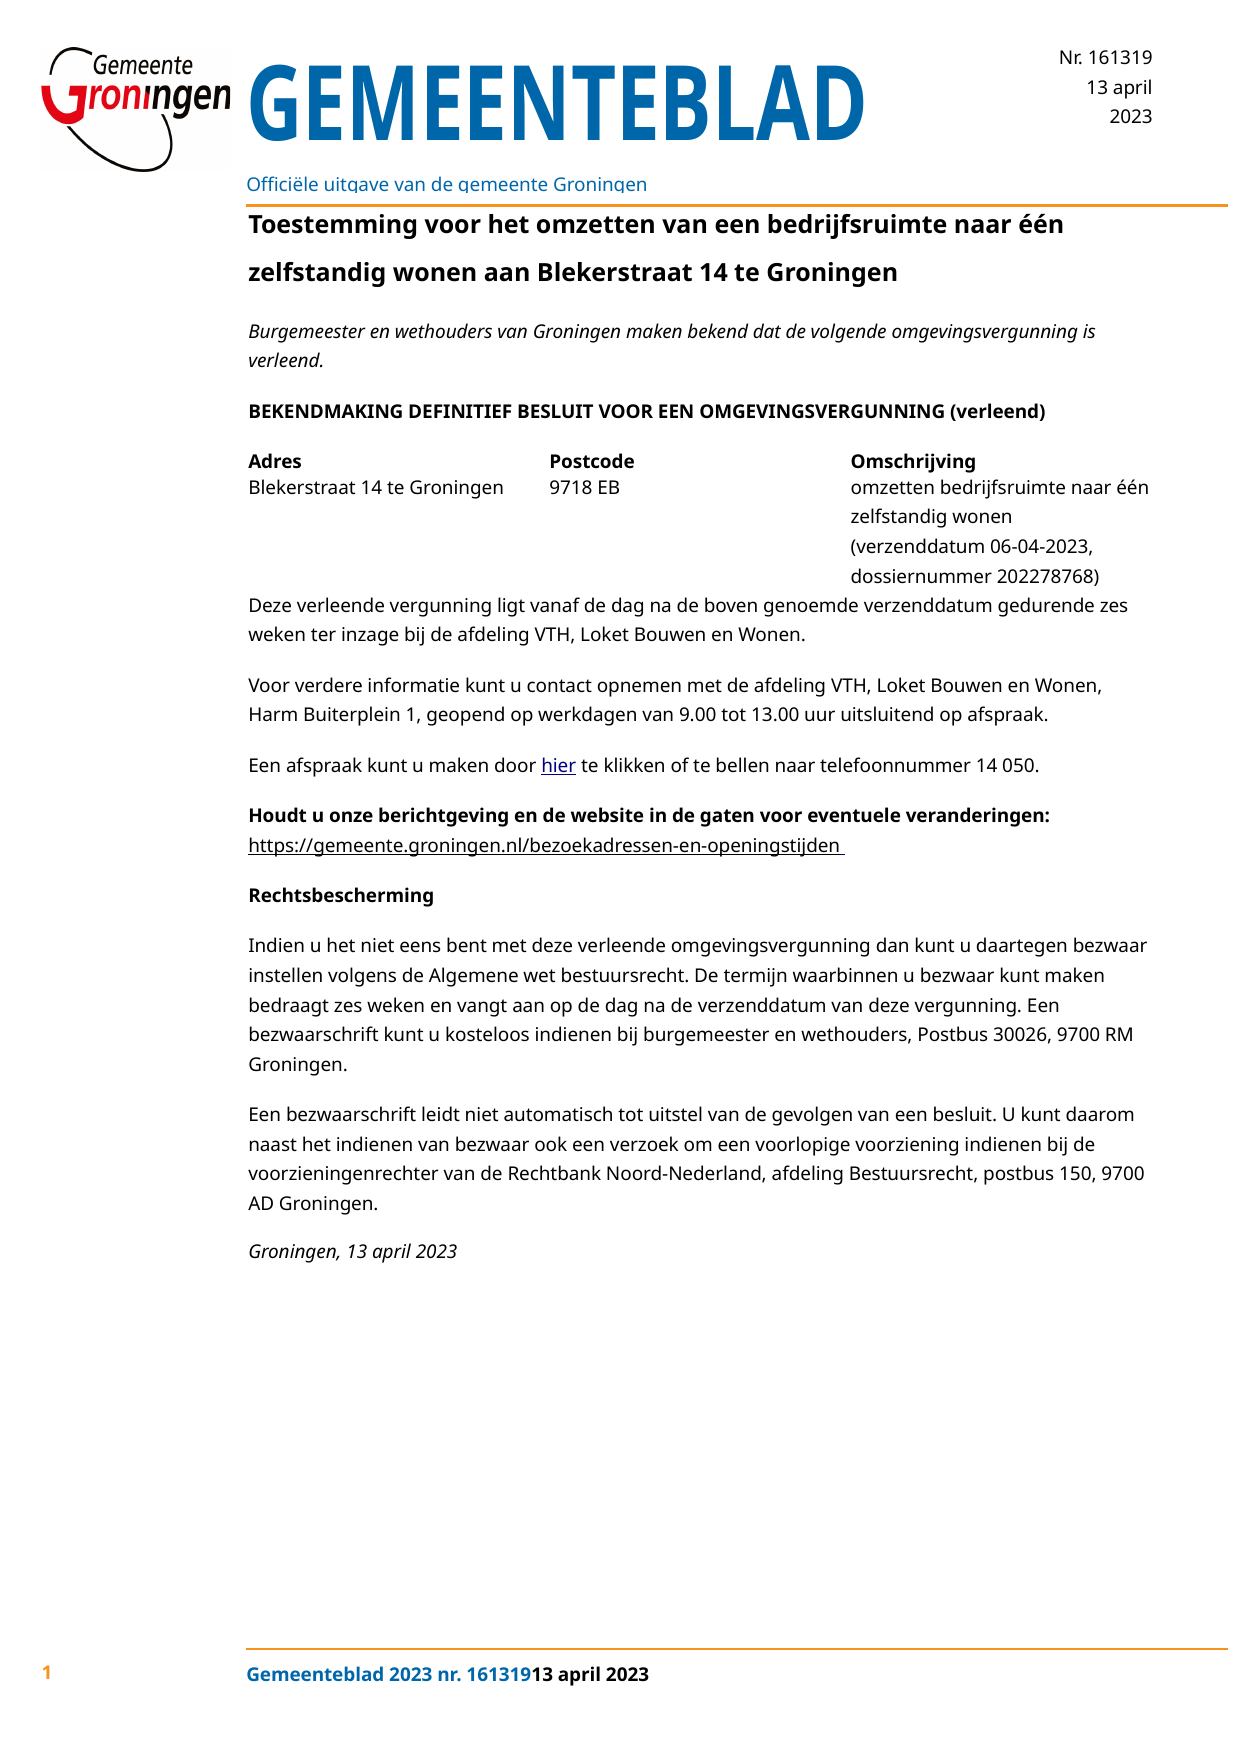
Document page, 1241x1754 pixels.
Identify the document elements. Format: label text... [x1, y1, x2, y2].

text Burgemeester en wethouders van Groningen maken bekend dat de volgende omgevingsvergunning is verleend. [248, 318, 1152, 373]
text Een bezwaarschrift leidt niet automatisch tot uitstel van de gevolgen van een besluit. U kunt daarom naast het indienen van bezwaar ook een verzoek om een voorlopige voorziening indienen bij de voorzieningenrechter van de Rechtbank Noord-Nederland, afdeling Bestuursrecht, postbus 150, 9700 AD Groningen. [248, 1101, 1152, 1216]
table_header Omschrijving [850, 449, 1152, 474]
text Rechtsbescherming [248, 882, 1152, 908]
text Deze verleende vergunning ligt vanaf de dag na de boven genoemde verzenddatum gedurende zes weken ter inzage bij de afdeling VTH, Loket Bouwen en Wonen. [248, 592, 1152, 647]
text Een afspraak kunt u maken door hier te klikken of te bellen naar telefoonnummer 14 050. [248, 752, 1152, 778]
table_header Postcode [549, 449, 850, 474]
table_cell omzetten bedrijfsruimte naar één zelfstandig wonen (verzenddatum 06-04-2023, dossiernummer 202278768) [850, 474, 1152, 589]
text Toestemming voor het omzetten van een bedrijfsruimte naar één zelfstandig wonen aan Blekerstraat 14 te Groningen [248, 207, 1152, 288]
text BEKENDMAKING DEFINITIEF BESLUIT VOOR EEN OMGEVINGSVERGUNNING (verleend) [248, 398, 1152, 424]
picture [41, 47, 231, 172]
table_header Adres [248, 449, 549, 474]
text Groningen, 13 april 2023 [248, 1238, 1152, 1264]
table_cell Blekerstraat 14 te Groningen [248, 474, 549, 589]
text Indien u het niet eens bent met deze verleende omgevingsvergunning dan kunt u daartegen bezwaar instellen volgens de Algemene wet bestuursrecht. De termijn waarbinnen u bezwaar kunt maken bedraagt zes weken en vangt aan op de dag na de verzenddatum van deze vergunning. Een bezwaarschrift kunt u kosteloos indienen bij burgemeester en wethouders, Postbus 30026, 9700 RM Groningen. [248, 933, 1152, 1077]
table_cell 9718 EB [549, 474, 850, 589]
text Houdt u onze berichtgeving en de website in de gaten voor eventuele veranderingen: https://gemeente.groningen.nl/bezoekadressen-en-openingstijden [248, 802, 1152, 858]
text Voor verdere informatie kunt u contact opnemen met de afdeling VTH, Loket Bouwen en Wonen, Harm Buiterplein 1, geopend op werkdagen van 9.00 tot 13.00 uur uitsluitend op afspraak. [248, 672, 1152, 727]
